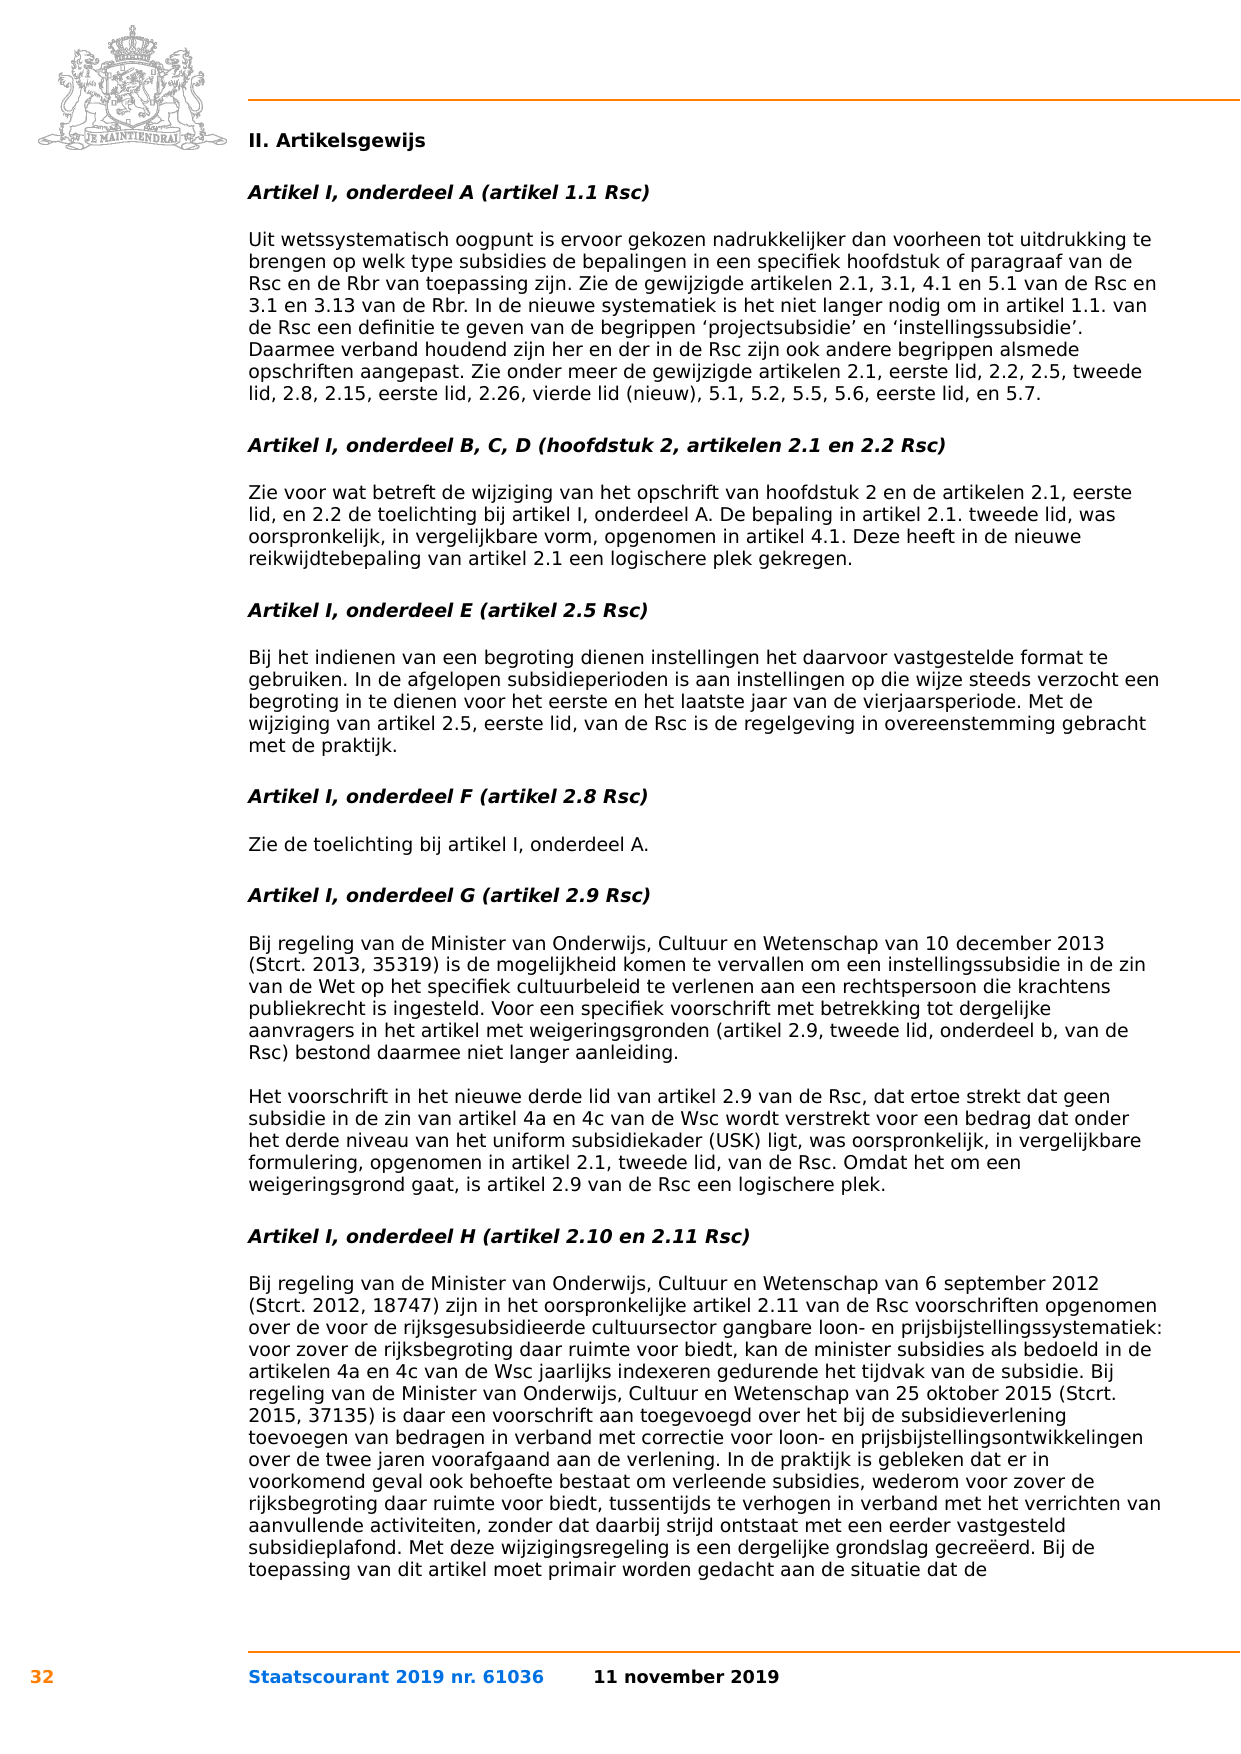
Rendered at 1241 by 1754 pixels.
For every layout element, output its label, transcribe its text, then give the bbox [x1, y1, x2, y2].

text Bij het indienen van een begroting dienen instellingen het daarvoor vastgestelde format te gebruiken. In de afgelopen subsidieperioden is aan instellingen op die wijze steeds verzocht een begroting in te dienen voor het eerste en het laatste jaar van de vierjaarsperiode. Met de wijziging van artikel 2.5, eerste lid, van de Rsc is de regelgeving in overeenstemming gebracht met de praktijk. [248, 647, 1163, 756]
subtitle Artikel I, onderdeel E (artikel 2.5 Rsc) [248, 599, 1163, 622]
text Het voorschrift in het nieuwe derde lid van artikel 2.9 van de Rsc, dat ertoe strekt dat geen subsidie in de zin van artikel 4a en 4c van de Wsc wordt verstrekt voor een bedrag dat onder het derde niveau van het uniform subsidiekader (USK) ligt, was oorspronkelijk, in vergelijkbare formulering, opgenomen in artikel 2.1, tweede lid, van de Rsc. Omdat het om een weigeringsgrond gaat, is artikel 2.9 van de Rsc een logischere plek. [248, 1086, 1163, 1196]
subtitle Artikel I, onderdeel B, C, D (hoofdstuk 2, artikelen 2.1 en 2.2 Rsc) [248, 435, 1163, 457]
text Bij regeling van de Minister van Onderwijs, Cultuur en Wetenschap van 6 september 2012 (Stcrt. 2012, 18747) zijn in het oorspronkelijke artikel 2.11 van de Rsc voorschriften opgenomen over de voor de rijksgesubsidieerde cultuursector gangbare loon- en prijsbijstellingssystematiek: voor zover de rijksbegroting daar ruimte voor biedt, kan de minister subsidies als bedoeld in de artikelen 4a en 4c van de Wsc jaarlijks indexeren gedurende het tijdvak van de subsidie. Bij regeling van de Minister van Onderwijs, Cultuur en Wetenschap van 25 oktober 2015 (Stcrt. 2015, 37135) is daar een voorschrift aan toegevoegd over het bij de subsidieverlening toevoegen van bedragen in verband met correctie voor loon- en prijsbijstellingsontwikkelingen over de twee jaren voorafgaand aan de verlening. In de praktijk is gebleken dat er in voorkomend geval ook behoefte bestaat om verleende subsidies, wederom voor zover de rijksbegroting daar ruimte voor biedt, tussentijds te verhogen in verband met het verrichten van aanvullende activiteiten, zonder dat daarbij strijd ontstaat met een eerder vastgesteld subsidieplafond. Met deze wijzigingsregeling is een dergelijke grondslag gecreëerd. Bij de toepassing van dit artikel moet primair worden gedacht aan de situatie dat de [248, 1273, 1163, 1581]
subtitle Artikel I, onderdeel G (artikel 2.9 Rsc) [248, 885, 1163, 907]
subtitle Artikel I, onderdeel H (artikel 2.10 en 2.11 Rsc) [248, 1226, 1163, 1248]
text Bij regeling van de Minister van Onderwijs, Cultuur en Wetenschap van 10 december 2013 (Stcrt. 2013, 35319) is de mogelijkheid komen te vervallen om een instellingssubsidie in de zin van de Wet op het specifiek cultuurbeleid te verlenen aan een rechtspersoon die krachtens publiekrecht is ingesteld. Voor een specifiek voorschrift met betrekking tot dergelijke aanvragers in het artikel met weigeringsgronden (artikel 2.9, tweede lid, onderdeel b, van de Rsc) bestond daarmee niet langer aanleiding. [248, 932, 1163, 1064]
picture [38, 25, 227, 150]
text Zie voor wat betreft de wijziging van het opschrift van hoofdstuk 2 en de artikelen 2.1, eerste lid, en 2.2 de toelichting bij artikel I, onderdeel A. De bepaling in artikel 2.1. tweede lid, was oorspronkelijk, in vergelijkbare vorm, opgenomen in artikel 4.1. Deze heeft in de nieuwe reikwijdtebepaling van artikel 2.1 een logischere plek gekregen. [248, 482, 1163, 569]
text Uit wetssystematisch oogpunt is ervoor gekozen nadrukkelijker dan voorheen tot uitdrukking te brengen op welk type subsidies de bepalingen in een specifiek hoofdstuk of paragraaf van de Rsc en de Rbr van toepassing zijn. Zie de gewijzigde artikelen 2.1, 3.1, 4.1 en 5.1 van de Rsc en 3.1 en 3.13 van de Rbr. In de nieuwe systematiek is het niet langer nodig om in artikel 1.1. van de Rsc een definitie te geven van de begrippen ‘projectsubsidie’ en ‘instellingssubsidie’. Daarmee verband houdend zijn her en der in de Rsc zijn ook andere begrippen alsmede opschriften aangepast. Zie onder meer de gewijzigde artikelen 2.1, eerste lid, 2.2, 2.5, tweede lid, 2.8, 2.15, eerste lid, 2.26, vierde lid (nieuw), 5.1, 5.2, 5.5, 5.6, eerste lid, en 5.7. [248, 229, 1163, 405]
subtitle Artikel I, onderdeel F (artikel 2.8 Rsc) [248, 786, 1163, 808]
text Zie de toelichting bij artikel I, onderdeel A. [248, 833, 1163, 855]
subtitle Artikel I, onderdeel A (artikel 1.1 Rsc) [248, 182, 1163, 204]
subtitle II. Artikelsgewijs [248, 130, 1163, 152]
